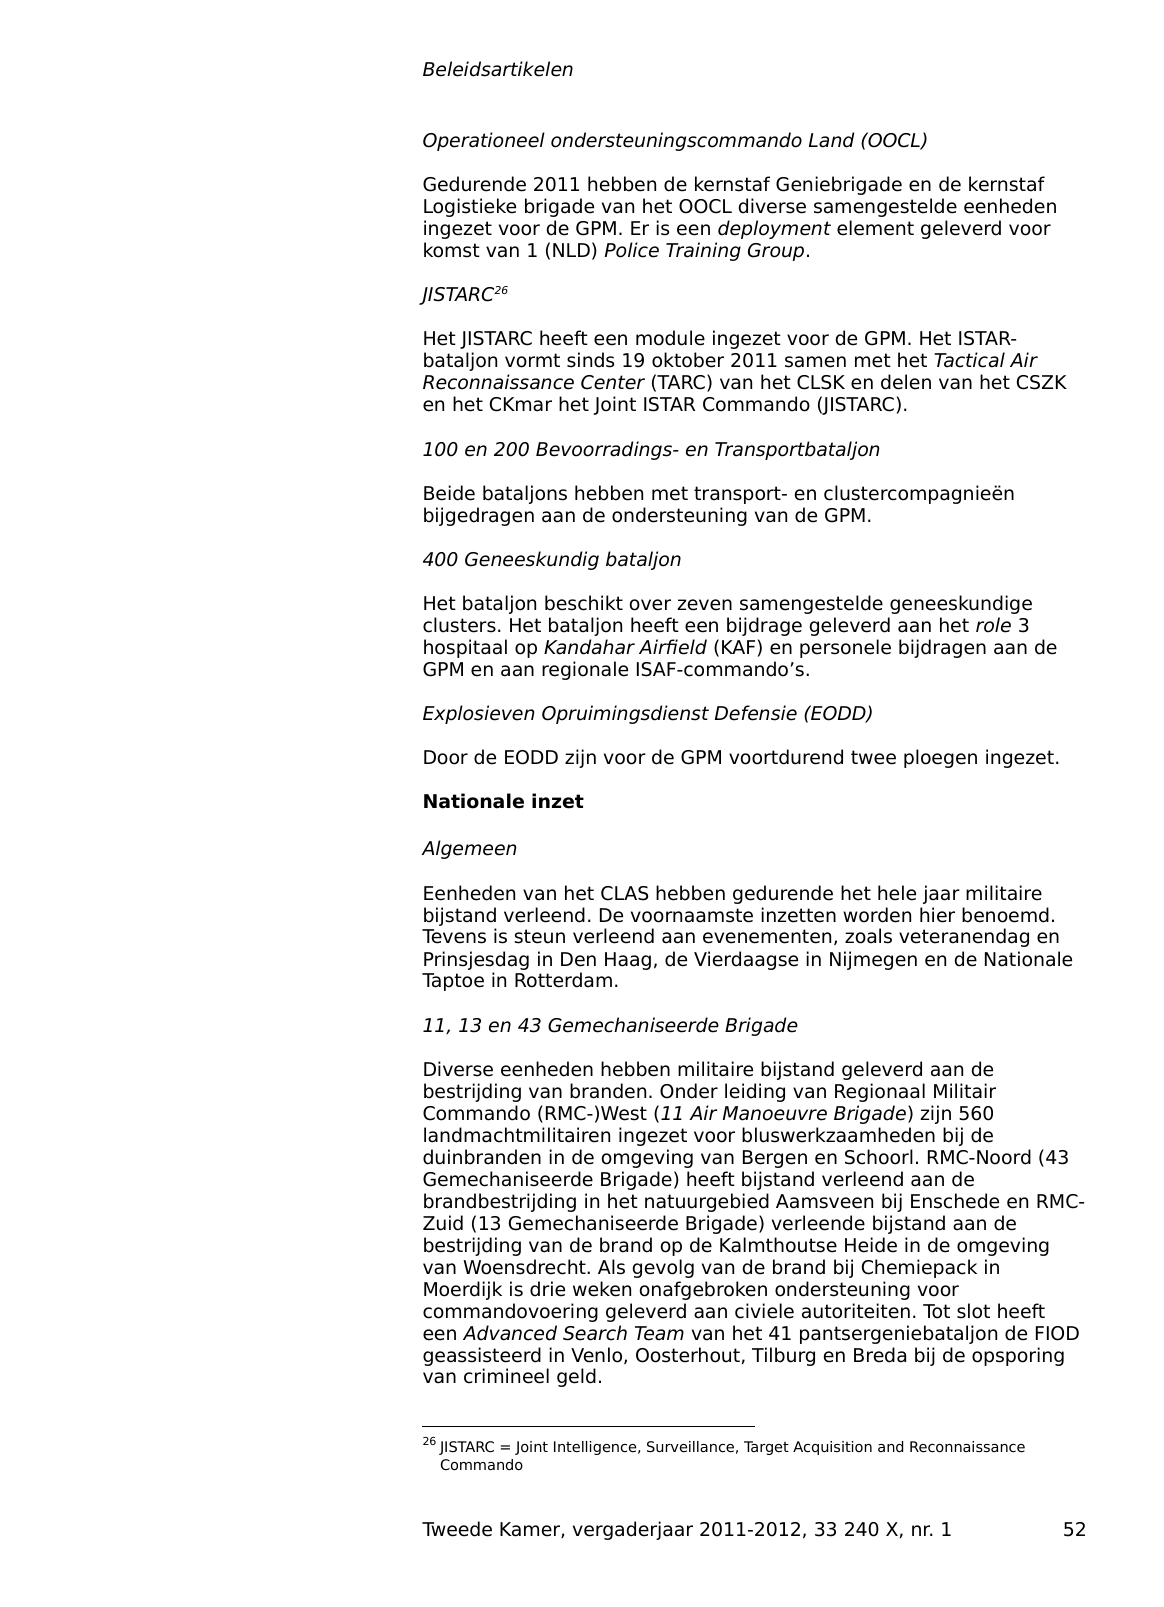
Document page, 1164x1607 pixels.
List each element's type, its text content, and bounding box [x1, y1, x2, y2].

text Gedurende 2011 hebben de kernstaf Geniebrigade en de kernstaf Logistieke brigade van het OOCL diverse samengestelde eenheden ingezet voor de GPM. Er is een deployment element geleverd voor komst van 1 (NLD) Police Training Group. [422, 174, 1087, 262]
subtitle Explosieven Opruimingsdienst Defensie (EODD) [422, 703, 1087, 725]
subtitle Algemeen [422, 838, 1087, 860]
text Diverse eenheden hebben militaire bijstand geleverd aan de bestrijding van branden. Onder leiding van Regionaal Militair Commando (RMC-)West (11 Air Manoeuvre Brigade) zijn 560 landmachtmilitairen ingezet voor bluswerkzaamheden bij de duinbranden in de omgeving van Bergen en Schoorl. RMC-Noord (43 Gemechaniseerde Brigade) heeft bijstand verleend aan de brandbestrijding in het natuurgebied Aamsveen bij Enschede en RMC-Zuid (13 Gemechaniseerde Brigade) verleende bijstand aan de bestrijding van de brand op de Kalmthoutse Heide in de omgeving van Woensdrecht. Als gevolg van de brand bij Chemiepack in Moerdijk is drie weken onafgebroken ondersteuning voor commandovoering geleverd aan civiele autoriteiten. Tot slot heeft een Advanced Search Team van het 41 pantsergeniebataljon de FIOD geassisteerd in Venlo, Oosterhout, Tilburg en Breda bij de opsporing van crimineel geld. [422, 1059, 1087, 1388]
subtitle 11, 13 en 43 Gemechaniseerde Brigade [422, 1014, 1087, 1037]
text Door de EODD zijn voor de GPM voortdurend twee ploegen ingezet. [422, 747, 1087, 769]
text Het JISTARC heeft een module ingezet voor de GPM. Het ISTAR-bataljon vormt sinds 19 oktober 2011 samen met het Tactical Air Reconnaissance Center (TARC) van het CLSK en delen van het CSZK en het CKmar het Joint ISTAR Commando (JISTARC). [422, 328, 1087, 416]
subtitle JISTARC [422, 284, 1087, 306]
subtitle Nationale inzet [422, 791, 1087, 813]
subtitle 400 Geneeskundig bataljon [422, 549, 1087, 571]
text Beide bataljons hebben met transport- en clustercompagnieën bijgedragen aan de ondersteuning van de GPM. [422, 483, 1087, 527]
subtitle 100 en 200 Bevoorradings- en Transportbataljon [422, 438, 1087, 460]
text JISTARC = Joint Intelligence, Surveillance, Target Acquisition and Reconnaissance Commando [422, 1435, 1087, 1474]
text Eenheden van het CLAS hebben gedurende het hele jaar militaire bijstand verleend. De voornaamste inzetten worden hier benoemd. Tevens is steun verleend aan evenementen, zoals veteranendag en Prinsjesdag in Den Haag, de Vierdaagse in Nijmegen en de Nationale Taptoe in Rotterdam. [422, 882, 1087, 992]
subtitle Operationeel ondersteuningscommando Land (OOCL) [422, 130, 1087, 152]
text Het bataljon beschikt over zeven samengestelde geneeskundige clusters. Het bataljon heeft een bijdrage geleverd aan het role 3 hospitaal op Kandahar Airfield (KAF) en personele bijdragen aan de GPM en aan regionale ISAF-commando’s. [422, 593, 1087, 681]
